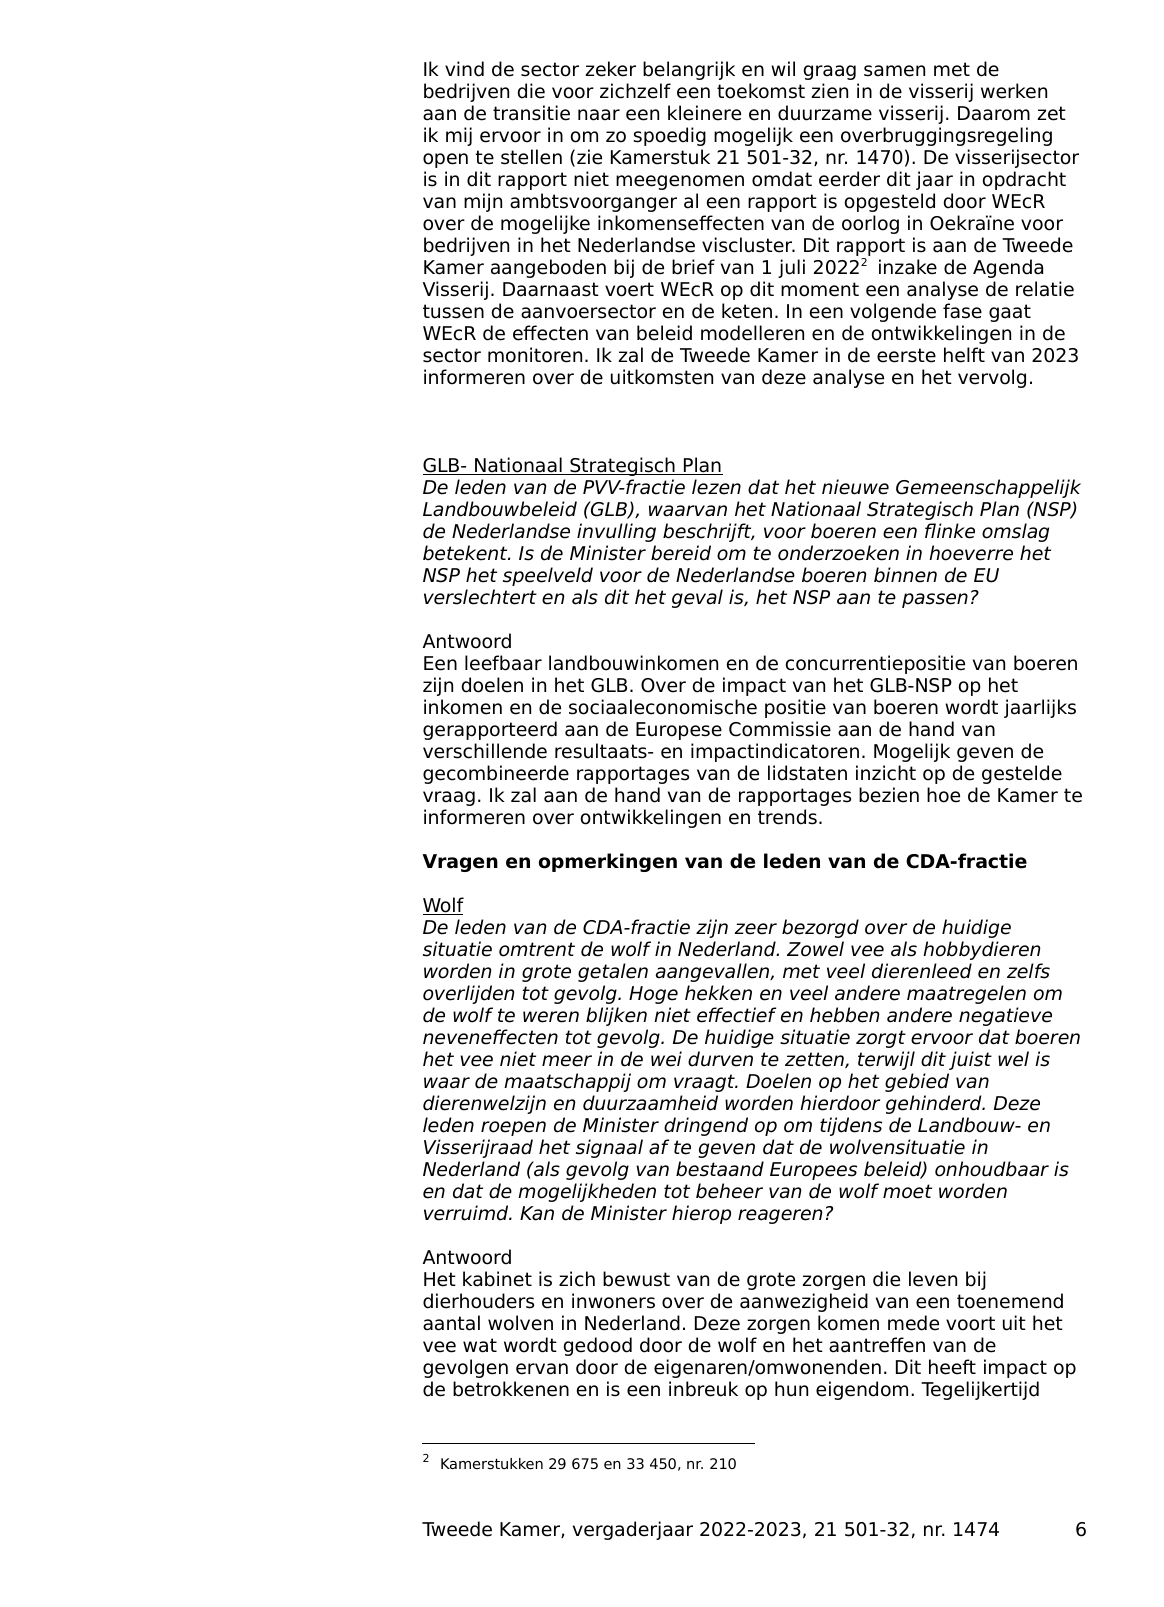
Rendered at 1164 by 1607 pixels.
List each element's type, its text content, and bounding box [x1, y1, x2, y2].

text De leden van de PVV-fractie lezen dat het nieuwe Gemeenschappelijk Landbouwbeleid (GLB), waarvan het Nationaal Strategisch Plan (NSP) de Nederlandse invulling beschrijft, voor boeren een flinke omslag betekent. Is de Minister bereid om te onderzoeken in hoeverre het NSP het speelveld voor de Nederlandse boeren binnen de EU verslechtert en als dit het geval is, het NSP aan te passen? [422, 477, 1087, 609]
text Ik vind de sector zeker belangrijk en wil graag samen met de bedrijven die voor zichzelf een toekomst zien in de visserij werken aan de transitie naar een kleinere en duurzame visserij. Daarom zet ik mij ervoor in om zo spoedig mogelijk een overbruggingsregeling open te stellen (zie Kamerstuk 21 501-32, nr. 1470). De visserijsector is in dit rapport niet meegenomen omdat eerder dit jaar in opdracht van mijn ambtsvoorganger al een rapport is opgesteld door WEcR over de mogelijke inkomenseffecten van de oorlog in Oekraïne voor bedrijven in het Nederlandse viscluster. Dit rapport is aan de Tweede Kamer aangeboden bij de brief van 1 juli 2022 inzake de Agenda Visserij. Daarnaast voert WEcR op dit moment een analyse de relatie tussen de aanvoersector en de keten. In een volgende fase gaat WEcR de effecten van beleid modelleren en de ontwikkelingen in de sector monitoren. Ik zal de Tweede Kamer in de eerste helft van 2023 informeren over de uitkomsten van deze analyse en het vervolg. [422, 59, 1087, 389]
text GLB- Nationaal Strategisch Plan [422, 455, 1087, 477]
text Antwoord [422, 631, 1087, 653]
text Een leefbaar landbouwinkomen en de concurrentiepositie van boeren zijn doelen in het GLB. Over de impact van het GLB-NSP op het inkomen en de sociaaleconomische positie van boeren wordt jaarlijks gerapporteerd aan de Europese Commissie aan de hand van verschillende resultaats- en impactindicatoren. Mogelijk geven de gecombineerde rapportages van de lidstaten inzicht op de gestelde vraag. Ik zal aan de hand van de rapportages bezien hoe de Kamer te informeren over ontwikkelingen en trends. [422, 653, 1087, 829]
text Kamerstukken 29 675 en 33 450, nr. 210 [422, 1452, 1087, 1474]
text Het kabinet is zich bewust van de grote zorgen die leven bij dierhouders en inwoners over de aanwezigheid van een toenemend aantal wolven in Nederland. Deze zorgen komen mede voort uit het vee wat wordt gedood door de wolf en het aantreffen van de gevolgen ervan door de eigenaren/omwonenden. Dit heeft impact op de betrokkenen en is een inbreuk op hun eigendom. Tegelijkertijd [422, 1269, 1087, 1401]
text De leden van de CDA-fractie zijn zeer bezorgd over de huidige situatie omtrent de wolf in Nederland. Zowel vee als hobbydieren worden in grote getalen aangevallen, met veel dierenleed en zelfs overlijden tot gevolg. Hoge hekken en veel andere maatregelen om de wolf te weren blijken niet effectief en hebben andere negatieve neveneffecten tot gevolg. De huidige situatie zorgt ervoor dat boeren het vee niet meer in de wei durven te zetten, terwijl dit juist wel is waar de maatschappij om vraagt. Doelen op het gebied van dierenwelzijn en duurzaamheid worden hierdoor gehinderd. Deze leden roepen de Minister dringend op om tijdens de Landbouw- en Visserijraad het signaal af te geven dat de wolvensituatie in Nederland (als gevolg van bestaand Europees beleid) onhoudbaar is en dat de mogelijkheden tot beheer van de wolf moet worden verruimd. Kan de Minister hierop reageren? [422, 917, 1087, 1225]
text Wolf [422, 895, 1087, 917]
subtitle Vragen en opmerkingen van de leden van de CDA-fractie [422, 851, 1087, 873]
text Antwoord [422, 1247, 1087, 1269]
